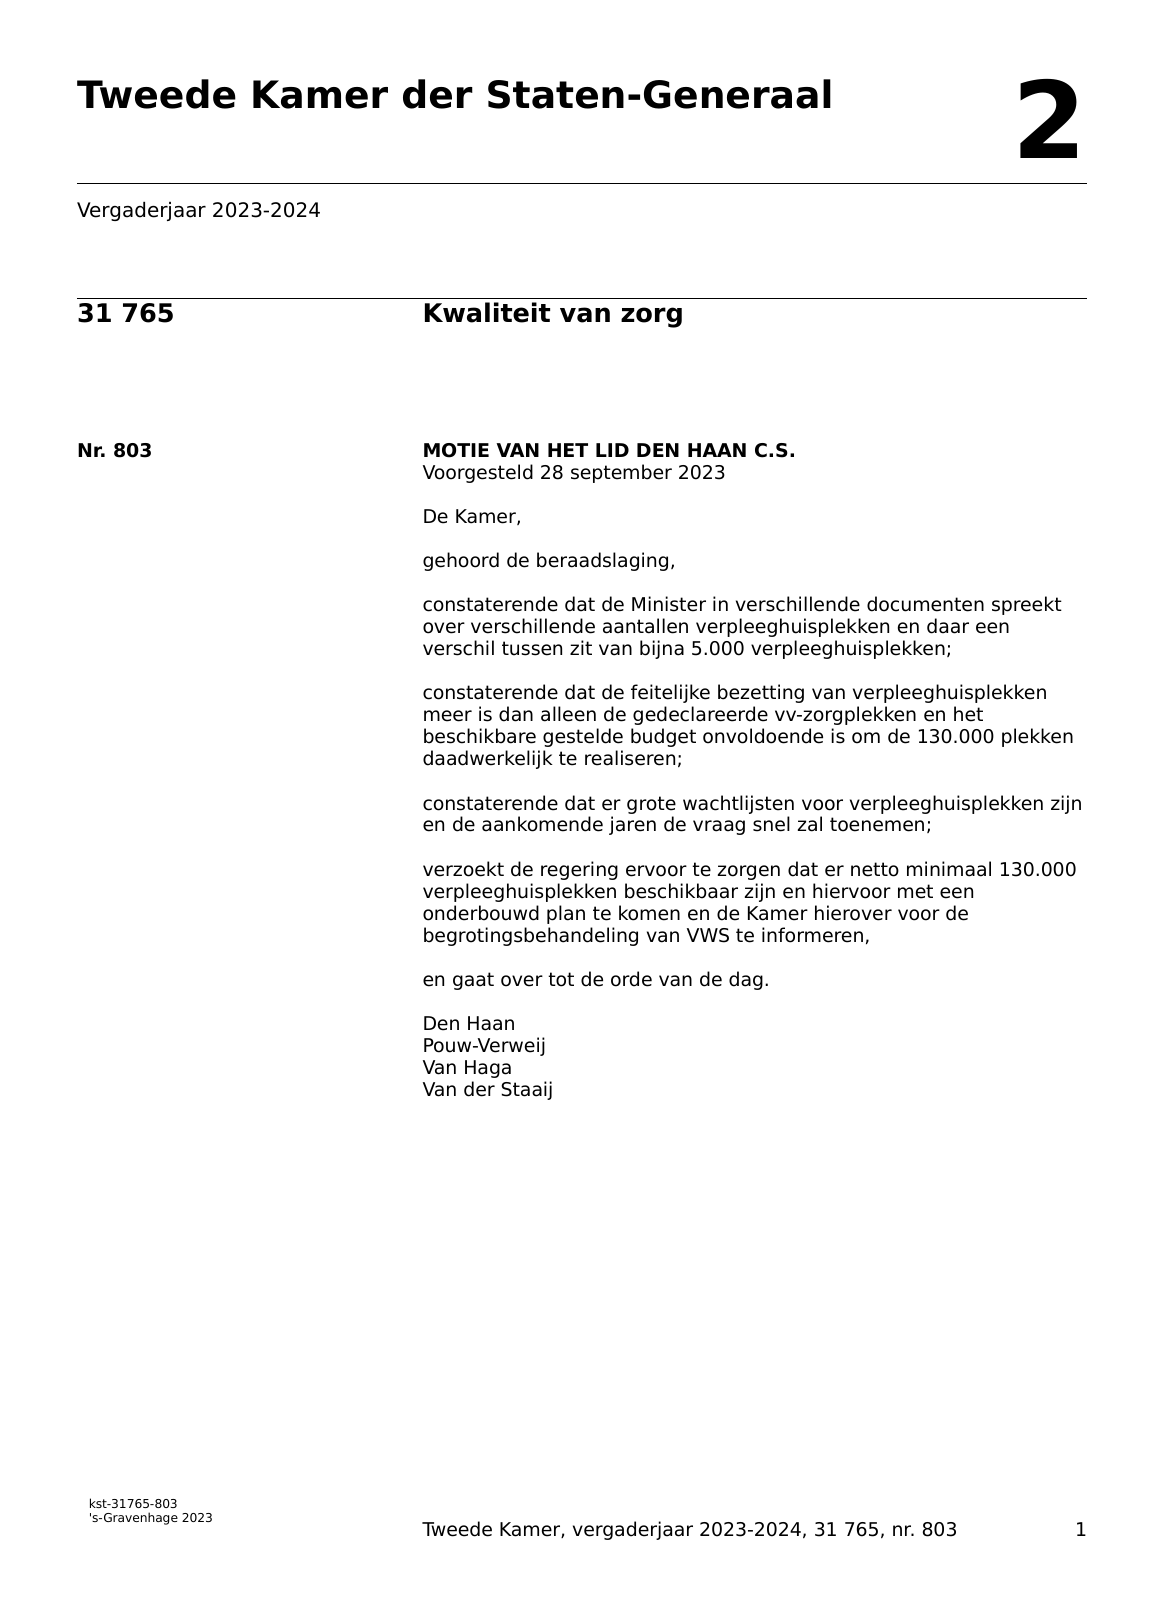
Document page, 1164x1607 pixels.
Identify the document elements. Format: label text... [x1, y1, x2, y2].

text Voorgesteld 28 september 2023 [422, 462, 1087, 484]
text constaterende dat de feitelijke bezetting van verpleeghuisplekken meer is dan alleen de gedeclareerde vv-zorgplekken en het beschikbare gestelde budget onvoldoende is om de 130.000 plekken daadwerkelijk te realiseren; [422, 682, 1087, 770]
text De Kamer, [422, 506, 1087, 528]
text verzoekt de regering ervoor te zorgen dat er netto minimaal 130.000 verpleeghuisplekken beschikbaar zijn en hiervoor met een onderbouwd plan te komen en de Kamer hierover voor de begrotingsbehandeling van VWS te informeren, [422, 858, 1087, 946]
text 's-Gravenhage 2023 [88, 1511, 323, 1525]
text Pouw-Verweij [422, 1035, 1087, 1057]
text Den Haan [422, 1013, 1087, 1035]
text constaterende dat er grote wachtlijsten voor verpleeghuisplekken zijn en de aankomende jaren de vraag snel zal toenemen; [422, 792, 1087, 836]
text Van Haga [422, 1057, 1087, 1079]
table_cell Vergaderjaar 2023-2024 [77, 184, 1087, 298]
text gehoord de beraadslaging, [422, 550, 1087, 572]
text en gaat over tot de orde van de dag. [422, 969, 1087, 991]
subtitle 31 765 Kwaliteit van zorg [77, 299, 1087, 329]
text kst-31765-803 [88, 1497, 323, 1511]
text Van der Staaij [422, 1079, 1087, 1101]
subtitle Nr. 803 MOTIE VAN HET LID DEN HAAN C.S. [77, 440, 1087, 462]
text constaterende dat de Minister in verschillende documenten spreekt over verschillende aantallen verpleeghuisplekken en daar een verschil tussen zit van bijna 5.000 verpleeghuisplekken; [422, 594, 1087, 660]
table_header 2 [886, 59, 1087, 183]
table_header Tweede Kamer der Staten-Generaal [77, 59, 886, 183]
